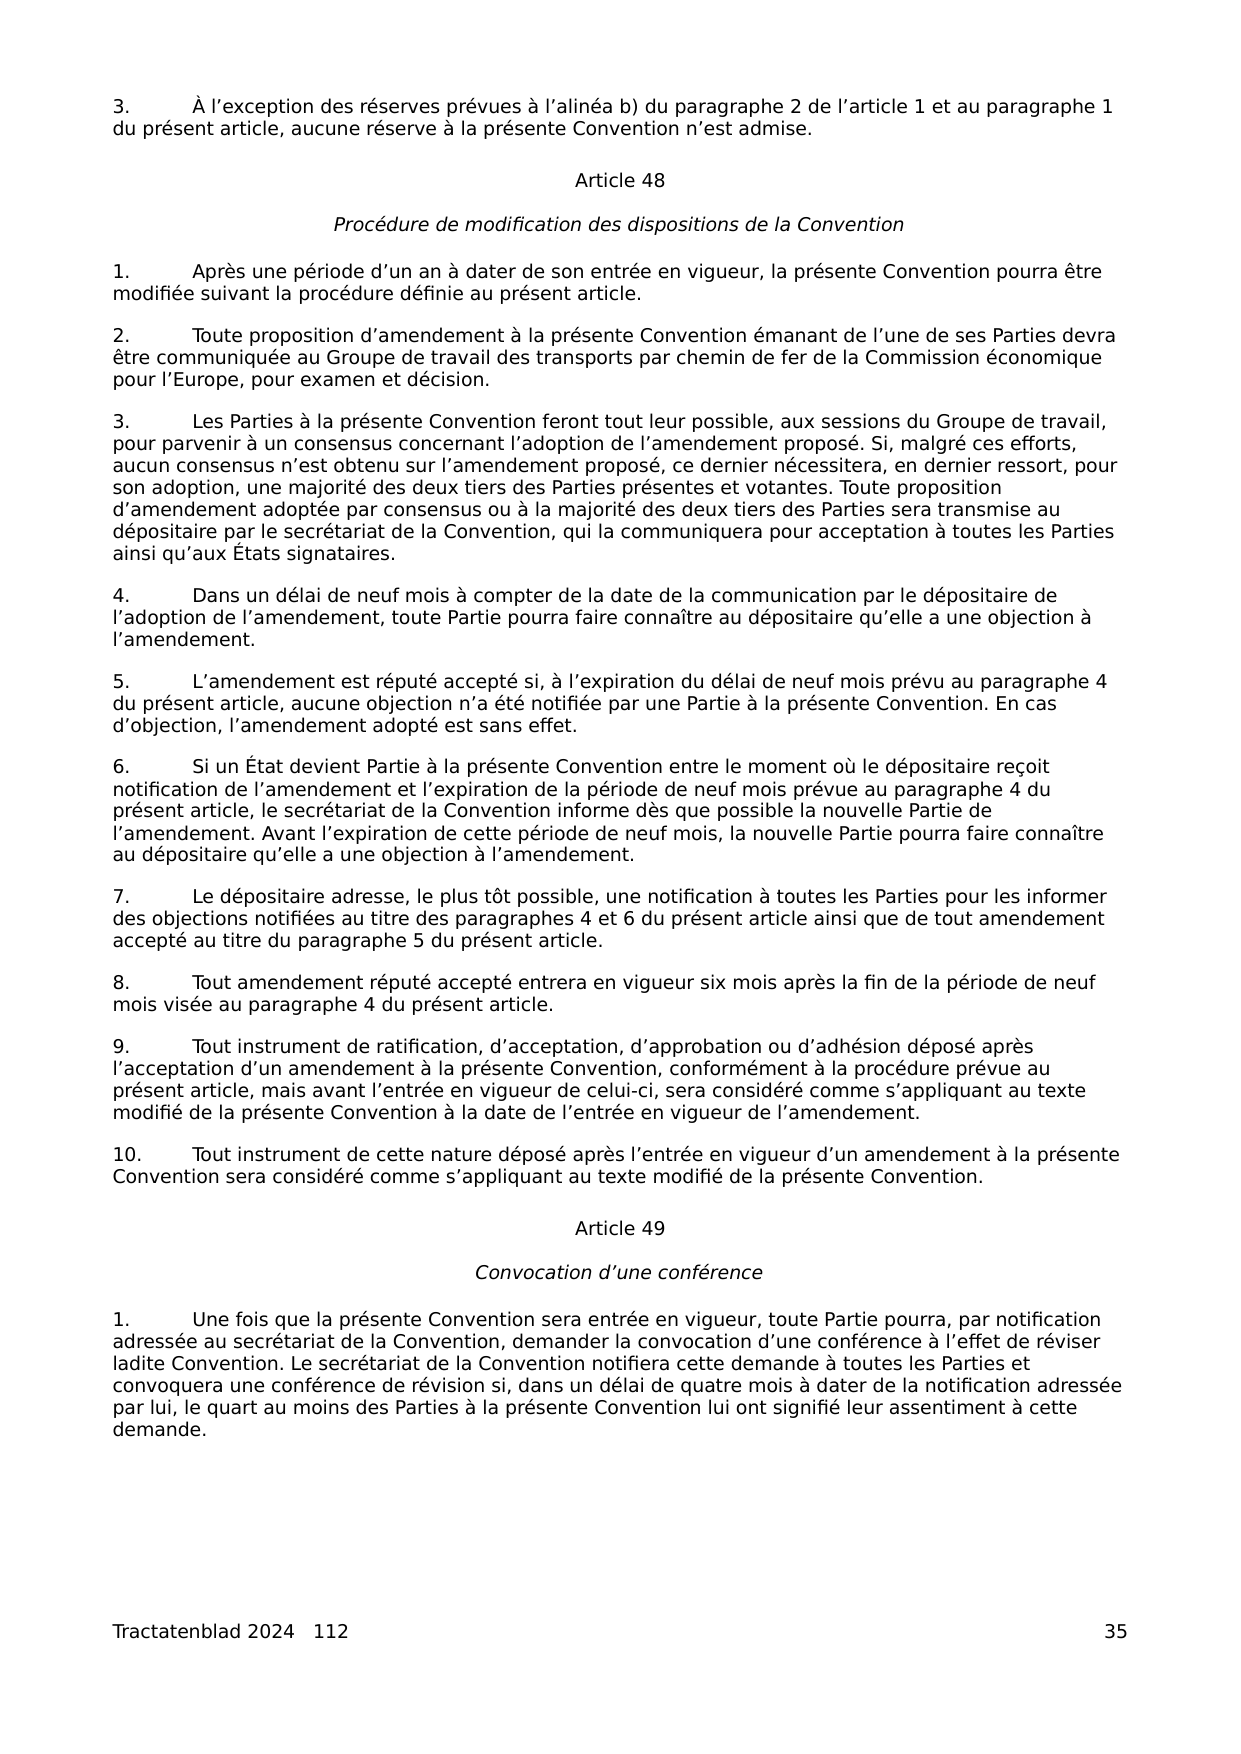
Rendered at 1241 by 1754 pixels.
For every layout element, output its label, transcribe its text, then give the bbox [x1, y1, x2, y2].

text 8. Tout amendement réputé accepté entrera en vigueur six mois après la fin de la période de neuf mois visée au paragraphe 4 du présent article. [112, 972, 1128, 1016]
subtitle Article 49 Convocation d’une conférence [112, 1218, 1128, 1284]
text 3. Les Parties à la présente Convention feront tout leur possible, aux sessions du Groupe de travail, pour parvenir à un consensus concernant l’adoption de l’amendement proposé. Si, malgré ces efforts, aucun consensus n’est obtenu sur l’amendement proposé, ce dernier nécessitera, en dernier ressort, pour son adoption, une majorité des deux tiers des Parties présentes et votantes. Toute proposition d’amendement adoptée par consensus ou à la majorité des deux tiers des Parties sera transmise au dépositaire par le secrétariat de la Convention, qui la communiquera pour acceptation à toutes les Parties ainsi qu’aux États signataires. [112, 411, 1128, 564]
text 6. Si un État devient Partie à la présente Convention entre le moment où le dépositaire reçoit notification de l’amendement et l’expiration de la période de neuf mois prévue au paragraphe 4 du présent article, le secrétariat de la Convention informe dès que possible la nouvelle Partie de l’amendement. Avant l’expiration de cette période de neuf mois, la nouvelle Partie pourra faire connaître au dépositaire qu’elle a une objection à l’amendement. [112, 756, 1128, 866]
text 10. Tout instrument de cette nature déposé après l’entrée en vigueur d’un amendement à la présente Convention sera considéré comme s’appliquant au texte modifié de la présente Convention. [112, 1144, 1128, 1188]
text 1. Après une période d’un an à dater de son entrée en vigueur, la présente Convention pourra être modifiée suivant la procédure définie au présent article. [112, 261, 1128, 305]
text 4. Dans un délai de neuf mois à compter de la date de la communication par le dépositaire de l’adoption de l’amendement, toute Partie pourra faire connaître au dépositaire qu’elle a une objection à l’amendement. [112, 584, 1128, 651]
text 9. Tout instrument de ratification, d’acceptation, d’approbation ou d’adhésion déposé après l’acceptation d’un amendement à la présente Convention, conformément à la procédure prévue au présent article, mais avant l’entrée en vigueur de celui-ci, sera considéré comme s’appliquant au texte modifié de la présente Convention à la date de l’entrée en vigueur de l’amendement. [112, 1036, 1128, 1124]
subtitle Article 48 Procédure de modification des dispositions de la Convention [112, 170, 1128, 236]
text 5. L’amendement est réputé accepté si, à l’expiration du délai de neuf mois prévu au paragraphe 4 du présent article, aucune objection n’a été notifiée par une Partie à la présente Convention. En cas d’objection, l’amendement adopté est sans effet. [112, 671, 1128, 736]
text 7. Le dépositaire adresse, le plus tôt possible, une notification à toutes les Parties pour les informer des objections notifiées au titre des paragraphes 4 et 6 du présent article ainsi que de tout amendement accepté au titre du paragraphe 5 du présent article. [112, 886, 1128, 952]
text 1. Une fois que la présente Convention sera entrée en vigueur, toute Partie pourra, par notification adressée au secrétariat de la Convention, demander la convocation d’une conférence à l’effet de réviser ladite Convention. Le secrétariat de la Convention notifiera cette demande à toutes les Parties et convoquera une conférence de révision si, dans un délai de quatre mois à dater de la notification adressée par lui, le quart au moins des Parties à la présente Convention lui ont signifié leur assentiment à cette demande. [112, 1309, 1128, 1441]
text 3. À l’exception des réserves prévues à l’alinéa b) du paragraphe 2 de l’article 1 et au paragraphe 1 du présent article, aucune réserve à la présente Convention n’est admise. [112, 96, 1128, 140]
text 2. Toute proposition d’amendement à la présente Convention émanant de l’une de ses Parties devra être communiquée au Groupe de travail des transports par chemin de fer de la Commission économique pour l’Europe, pour examen et décision. [112, 325, 1128, 391]
